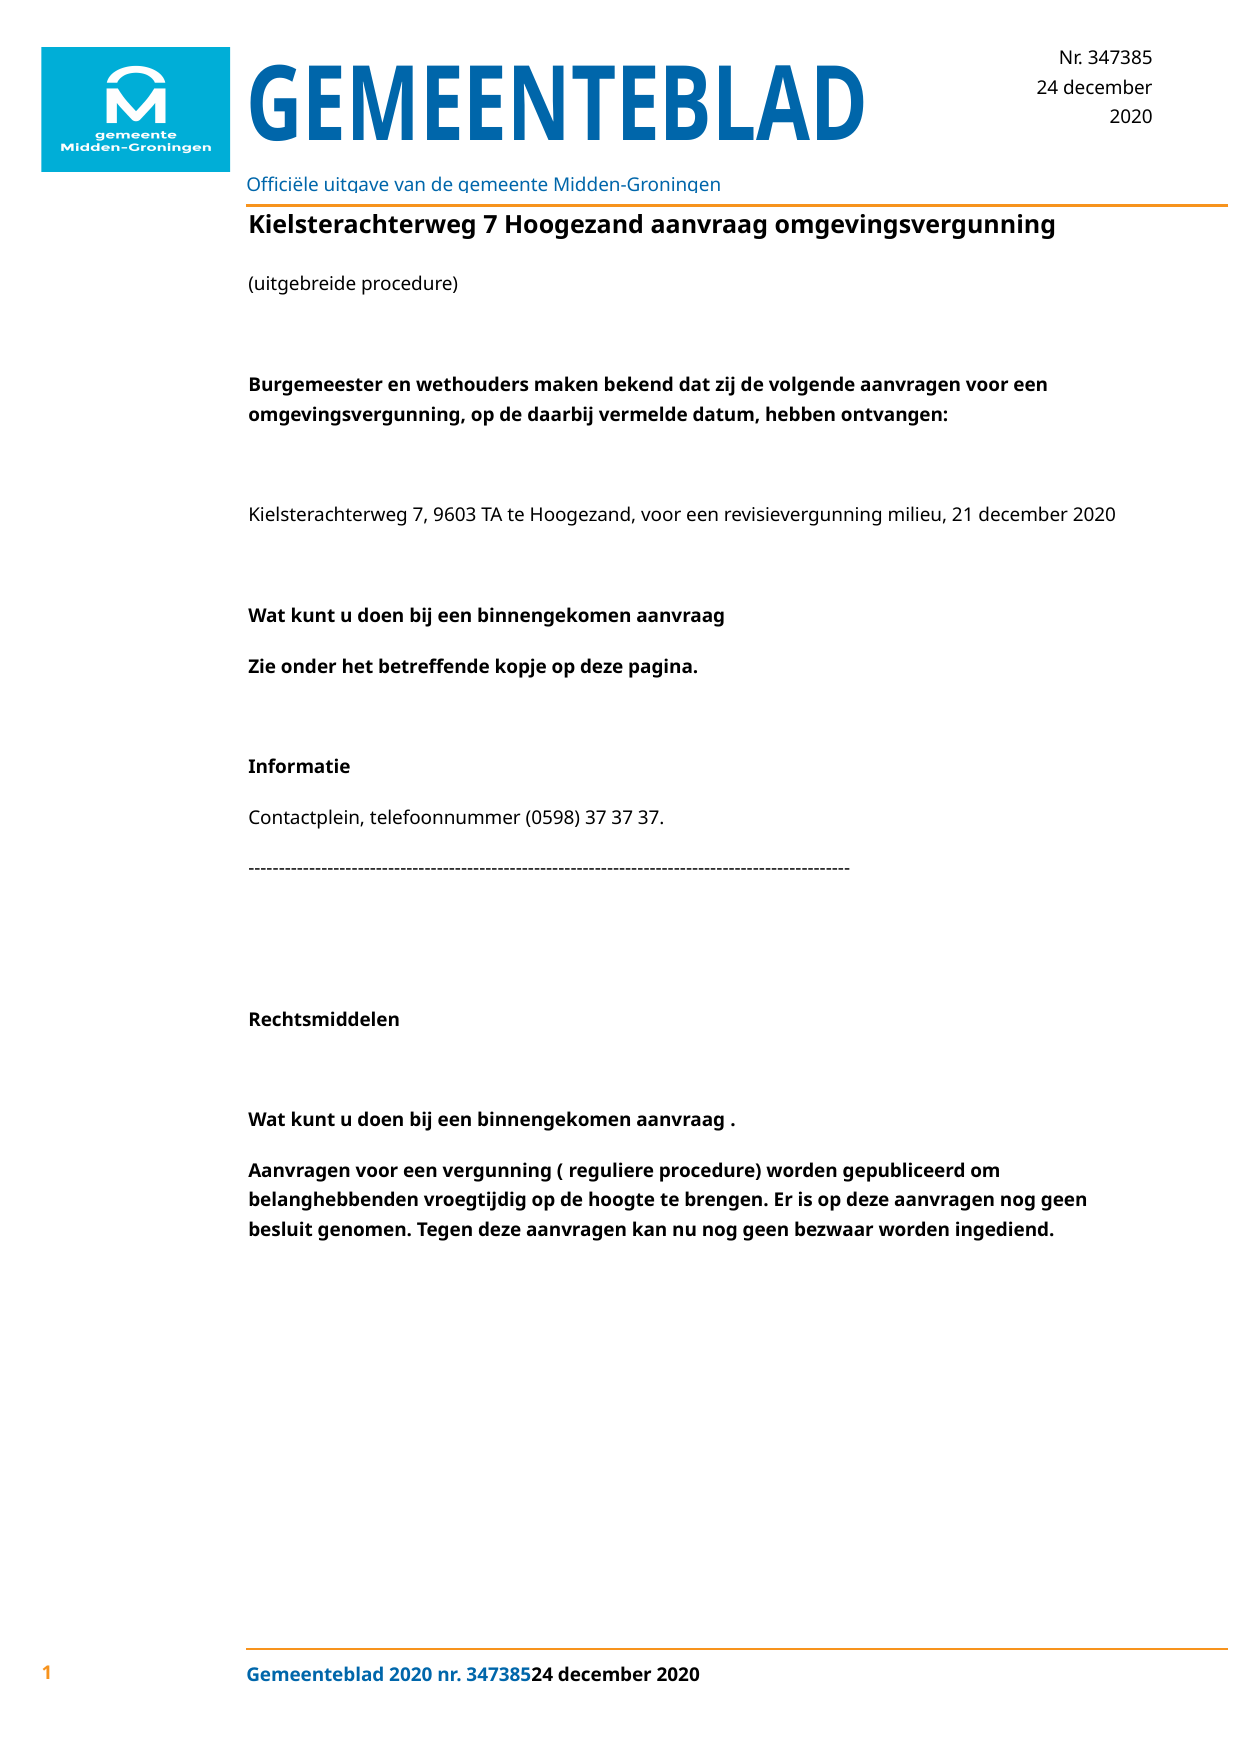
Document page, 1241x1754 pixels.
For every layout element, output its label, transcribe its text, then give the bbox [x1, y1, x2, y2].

text Kielsterachterweg 7, 9603 TA te Hoogezand, voor een revisievergunning milieu, 21 december 2020 [248, 502, 1152, 527]
text Contactplein, telefoonnummer (0598) 37 37 37. [248, 804, 1152, 830]
text --------------------------------------------------------------------------------------------------- [248, 854, 1152, 880]
text Zie onder het betreffende kopje op deze pagina. [248, 653, 1152, 678]
text Kielsterachterweg 7 Hoogezand aanvraag omgevingsvergunning [248, 207, 1152, 241]
text Aanvragen voor een vergunning ( reguliere procedure) worden gepubliceerd om belanghebbenden vroegtijdig op de hoogte te brengen. Er is op deze aanvragen nog geen besluit genomen. Tegen deze aanvragen kan nu nog geen bezwaar worden ingediend. [248, 1157, 1152, 1242]
text Wat kunt u doen bij een binnengekomen aanvraag . [248, 1107, 1152, 1132]
text Wat kunt u doen bij een binnengekomen aanvraag [248, 602, 1152, 628]
text Rechtsmiddelen [248, 1006, 1152, 1031]
picture [107, 89, 165, 122]
picture [108, 66, 164, 82]
text Informatie [248, 754, 1152, 779]
text Burgemeester en wethouders maken bekend dat zij de volgende aanvragen voor een omgevingsvergunning, op de daarbij vermelde datum, hebben ontvangen: [248, 371, 1152, 426]
picture [184, 146, 190, 153]
text (uitgebreide procedure) [248, 270, 1152, 296]
